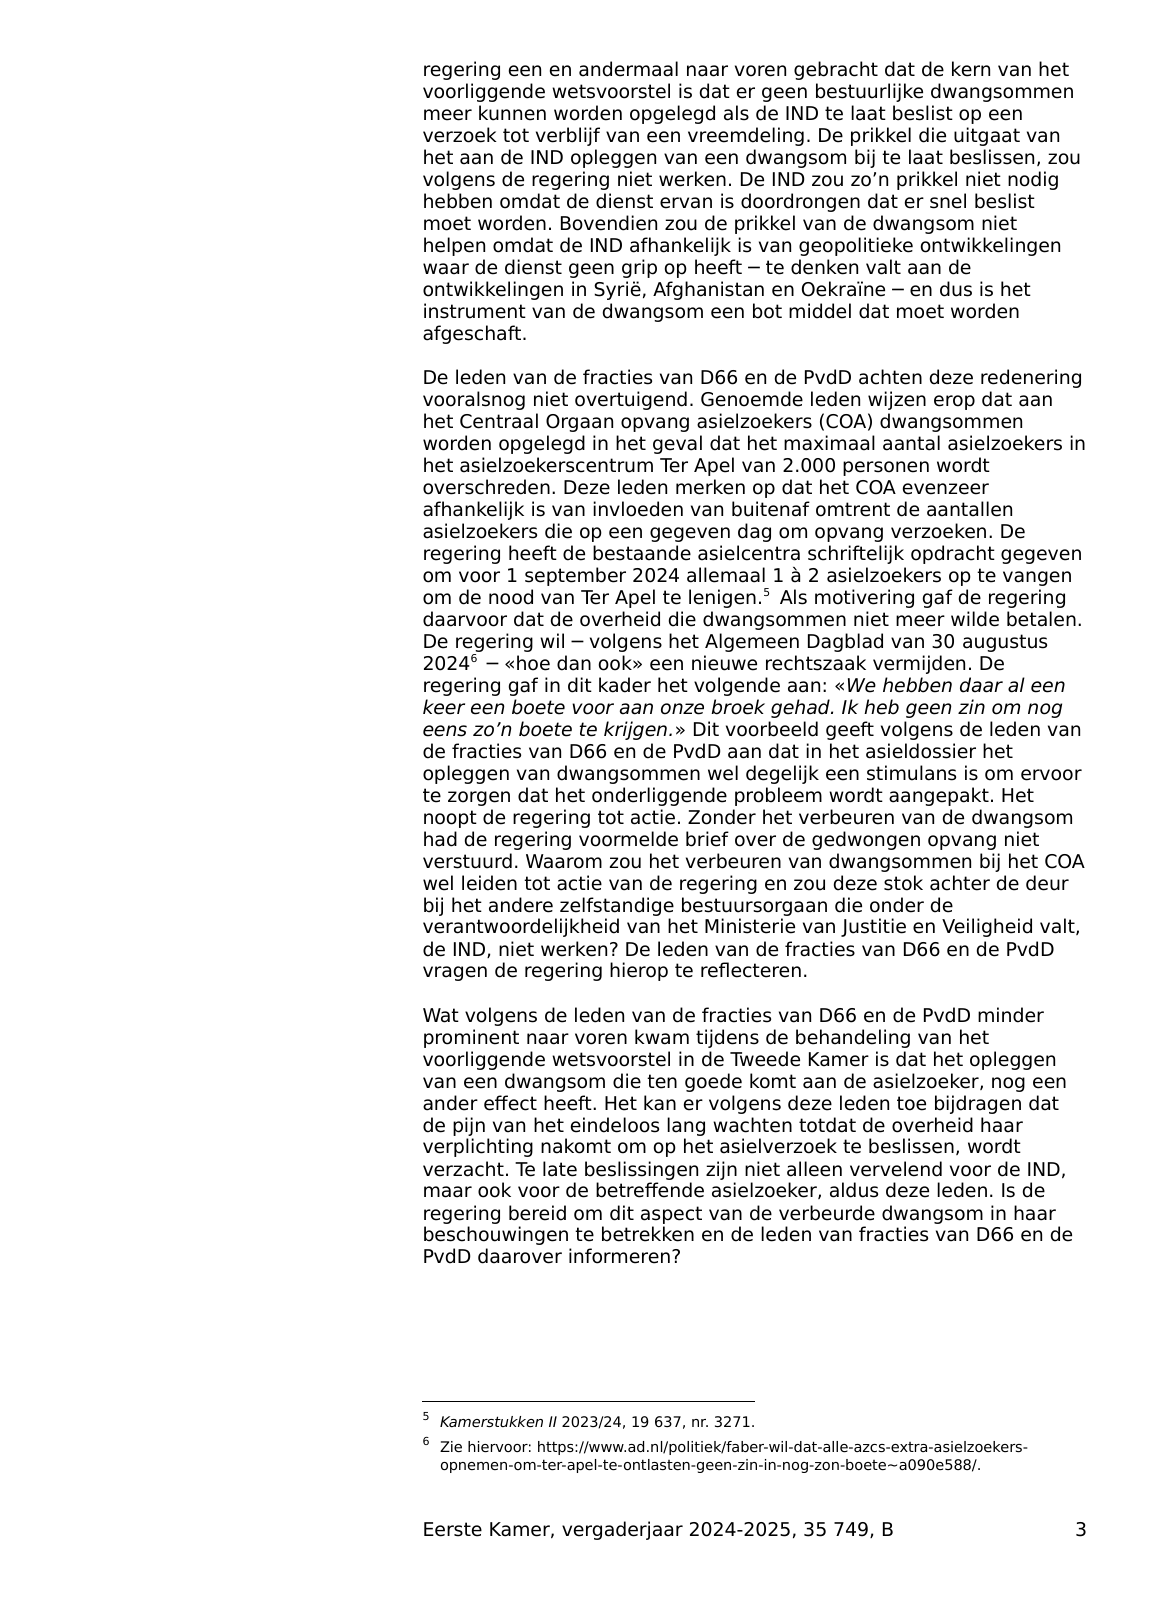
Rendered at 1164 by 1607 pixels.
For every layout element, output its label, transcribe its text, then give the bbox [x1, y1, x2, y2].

text Kamerstukken II 2023/24, 19 637, nr. 3271. [422, 1410, 1087, 1432]
text De leden van de fracties van D66 en de PvdD achten deze redenering vooralsnog niet overtuigend. Genoemde leden wijzen erop dat aan het Centraal Orgaan opvang asielzoekers (COA) dwangsommen worden opgelegd in het geval dat het maximaal aantal asielzoekers in het asielzoekerscentrum Ter Apel van 2.000 personen wordt overschreden. Deze leden merken op dat het COA evenzeer afhankelijk is van invloeden van buitenaf omtrent de aantallen asielzoekers die op een gegeven dag om opvang verzoeken. De regering heeft de bestaande asielcentra schriftelijk opdracht gegeven om voor 1 september 2024 allemaal 1 à 2 asielzoekers op te vangen om de nood van Ter Apel te lenigen. Als motivering gaf de regering daarvoor dat de overheid die dwangsommen niet meer wilde betalen. De regering wil ─ volgens het Algemeen Dagblad van 30 augustus 2024 ─ «hoe dan ook» een nieuwe rechtszaak vermijden. De regering gaf in dit kader het volgende aan: «We hebben daar al een keer een boete voor aan onze broek gehad. Ik heb geen zin om nog eens zo’n boete te krijgen.» Dit voorbeeld geeft volgens de leden van de fracties van D66 en de PvdD aan dat in het asieldossier het opleggen van dwangsommen wel degelijk een stimulans is om ervoor te zorgen dat het onderliggende probleem wordt aangepakt. Het noopt de regering tot actie. Zonder het verbeuren van de dwangsom had de regering voormelde brief over de gedwongen opvang niet verstuurd. Waarom zou het verbeuren van dwangsommen bij het COA wel leiden tot actie van de regering en zou deze stok achter de deur bij het andere zelfstandige bestuursorgaan die onder de verantwoordelijkheid van het Ministerie van Justitie en Veiligheid valt, de IND, niet werken? De leden van de fracties van D66 en de PvdD vragen de regering hierop te reflecteren. [422, 367, 1087, 982]
text Wat volgens de leden van de fracties van D66 en de PvdD minder prominent naar voren kwam tijdens de behandeling van het voorliggende wetsvoorstel in de Tweede Kamer is dat het opleggen van een dwangsom die ten goede komt aan de asielzoeker, nog een ander effect heeft. Het kan er volgens deze leden toe bijdragen dat de pijn van het eindeloos lang wachten totdat de overheid haar verplichting nakomt om op het asielverzoek te beslissen, wordt verzacht. Te late beslissingen zijn niet alleen vervelend voor de IND, maar ook voor de betreffende asielzoeker, aldus deze leden. Is de regering bereid om dit aspect van de verbeurde dwangsom in haar beschouwingen te betrekken en de leden van fracties van D66 en de PvdD daarover informeren? [422, 1004, 1087, 1268]
text regering een en andermaal naar voren gebracht dat de kern van het voorliggende wetsvoorstel is dat er geen bestuurlijke dwangsommen meer kunnen worden opgelegd als de IND te laat beslist op een verzoek tot verblijf van een vreemdeling. De prikkel die uitgaat van het aan de IND opleggen van een dwangsom bij te laat beslissen, zou volgens de regering niet werken. De IND zou zo’n prikkel niet nodig hebben omdat de dienst ervan is doordrongen dat er snel beslist moet worden. Bovendien zou de prikkel van de dwangsom niet helpen omdat de IND afhankelijk is van geopolitieke ontwikkelingen waar de dienst geen grip op heeft ─ te denken valt aan de ontwikkelingen in Syrië, Afghanistan en Oekraïne ─ en dus is het instrument van de dwangsom een bot middel dat moet worden afgeschaft. [422, 59, 1087, 345]
text Zie hiervoor: https://www.ad.nl/politiek/faber-wil-dat-alle-azcs-extra-asielzoekers-opnemen-om-ter-apel-te-ontlasten-geen-zin-in-nog-zon-boete~a090e588/. [422, 1435, 1087, 1474]
